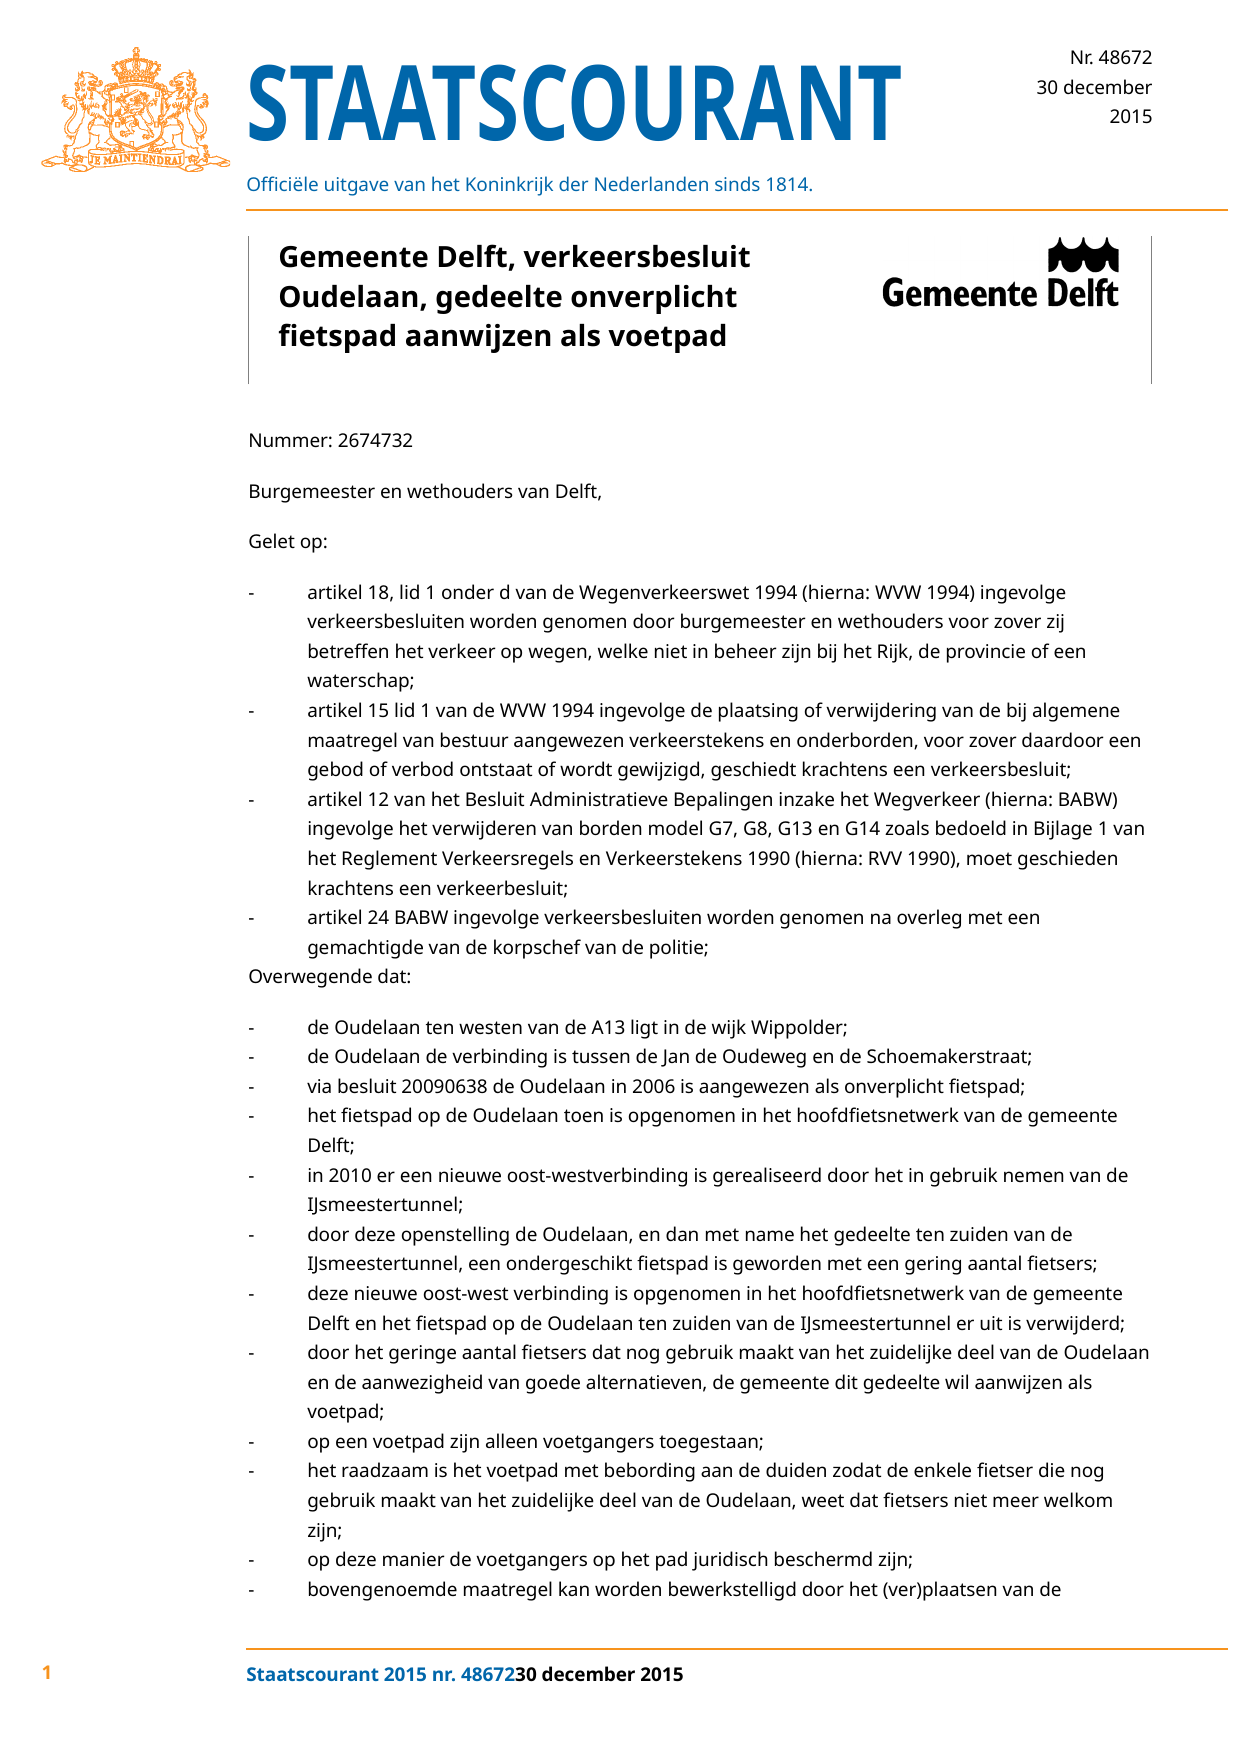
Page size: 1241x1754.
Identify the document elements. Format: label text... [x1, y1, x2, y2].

text Nummer: 2674732 [248, 428, 1152, 453]
list het fietspad op de Oudelaan toen is opgenomen in het hoofdfietsnetwerk van de gemeente Delft; [248, 1103, 1152, 1158]
list via besluit 20090638 de Oudelaan in 2006 is aangewezen als onverplicht fietspad; [248, 1073, 1152, 1099]
text Burgemeester en wethouders van Delft, [248, 478, 1152, 504]
picture [882, 236, 1119, 309]
list door deze openstelling de Oudelaan, en dan met name het gedeelte ten zuiden van de IJsmeestertunnel, een ondergeschikt fietspad is geworden met een gering aantal fietsers; [248, 1221, 1152, 1276]
table_header Gemeente Delft, verkeersbesluit Oudelaan, gedeelte onverplicht fietspad aanwijzen als voetpad [249, 236, 850, 384]
list artikel 18, lid 1 onder d van de Wegenverkeerswet 1994 (hierna: WVW 1994) ingevolge verkeersbesluiten worden genomen door burgemeester en wethouders voor zover zij betreffen het verkeer op wegen, welke niet in beheer zijn bij het Rijk, de provincie of een waterschap; [248, 579, 1152, 693]
text Overwegende dat: [248, 963, 1152, 989]
list de Oudelaan ten westen van de A13 ligt in de wijk Wippolder; [248, 1014, 1152, 1039]
list deze nieuwe oost-west verbinding is opgenomen in het hoofdfietsnetwerk van de gemeente Delft en het fietspad op de Oudelaan ten zuiden van de IJsmeestertunnel er uit is verwijderd; [248, 1280, 1152, 1335]
picture [41, 47, 231, 172]
list artikel 12 van het Besluit Administratieve Bepalingen inzake het Wegverkeer (hierna: BABW) ingevolge het verwijderen van borden model G7, G8, G13 en G14 zoals bedoeld in Bijlage 1 van het Reglement Verkeersregels en Verkeerstekens 1990 (hierna: RVV 1990), moet geschieden krachtens een verkeerbesluit; [248, 786, 1152, 900]
list op een voetpad zijn alleen voetgangers toegestaan; [248, 1428, 1152, 1454]
list de Oudelaan de verbinding is tussen de Jan de Oudeweg en de Schoemakerstraat; [248, 1043, 1152, 1069]
list door het geringe aantal fietsers dat nog gebruik maakt van het zuidelijke deel van de Oudelaan en de aanwezigheid van goede alternatieven, de gemeente dit gedeelte wil aanwijzen als voetpad; [248, 1339, 1152, 1424]
list artikel 24 BABW ingevolge verkeersbesluiten worden genomen na overleg met een gemachtigde van de korpschef van de politie; [248, 904, 1152, 959]
table_header [850, 236, 1151, 384]
list het raadzaam is het voetpad met bebording aan de duiden zodat de enkele fietser die nog gebruik maakt van het zuidelijke deel van de Oudelaan, weet dat fietsers niet meer welkom zijn; [248, 1458, 1152, 1542]
list op deze manier de voetgangers op het pad juridisch beschermd zijn; [248, 1546, 1152, 1572]
list bovengenoemde maatregel kan worden bewerkstelligd door het (ver)plaatsen van de [248, 1576, 1152, 1602]
text Gelet op: [248, 528, 1152, 554]
list in 2010 er een nieuwe oost-westverbinding is gerealiseerd door het in gebruik nemen van de IJsmeestertunnel; [248, 1162, 1152, 1217]
list artikel 15 lid 1 van de WVW 1994 ingevolge de plaatsing of verwijdering van de bij algemene maatregel van bestuur aangewezen verkeerstekens en onderborden, voor zover daardoor een gebod of verbod ontstaat of wordt gewijzigd, geschiedt krachtens een verkeersbesluit; [248, 697, 1152, 782]
